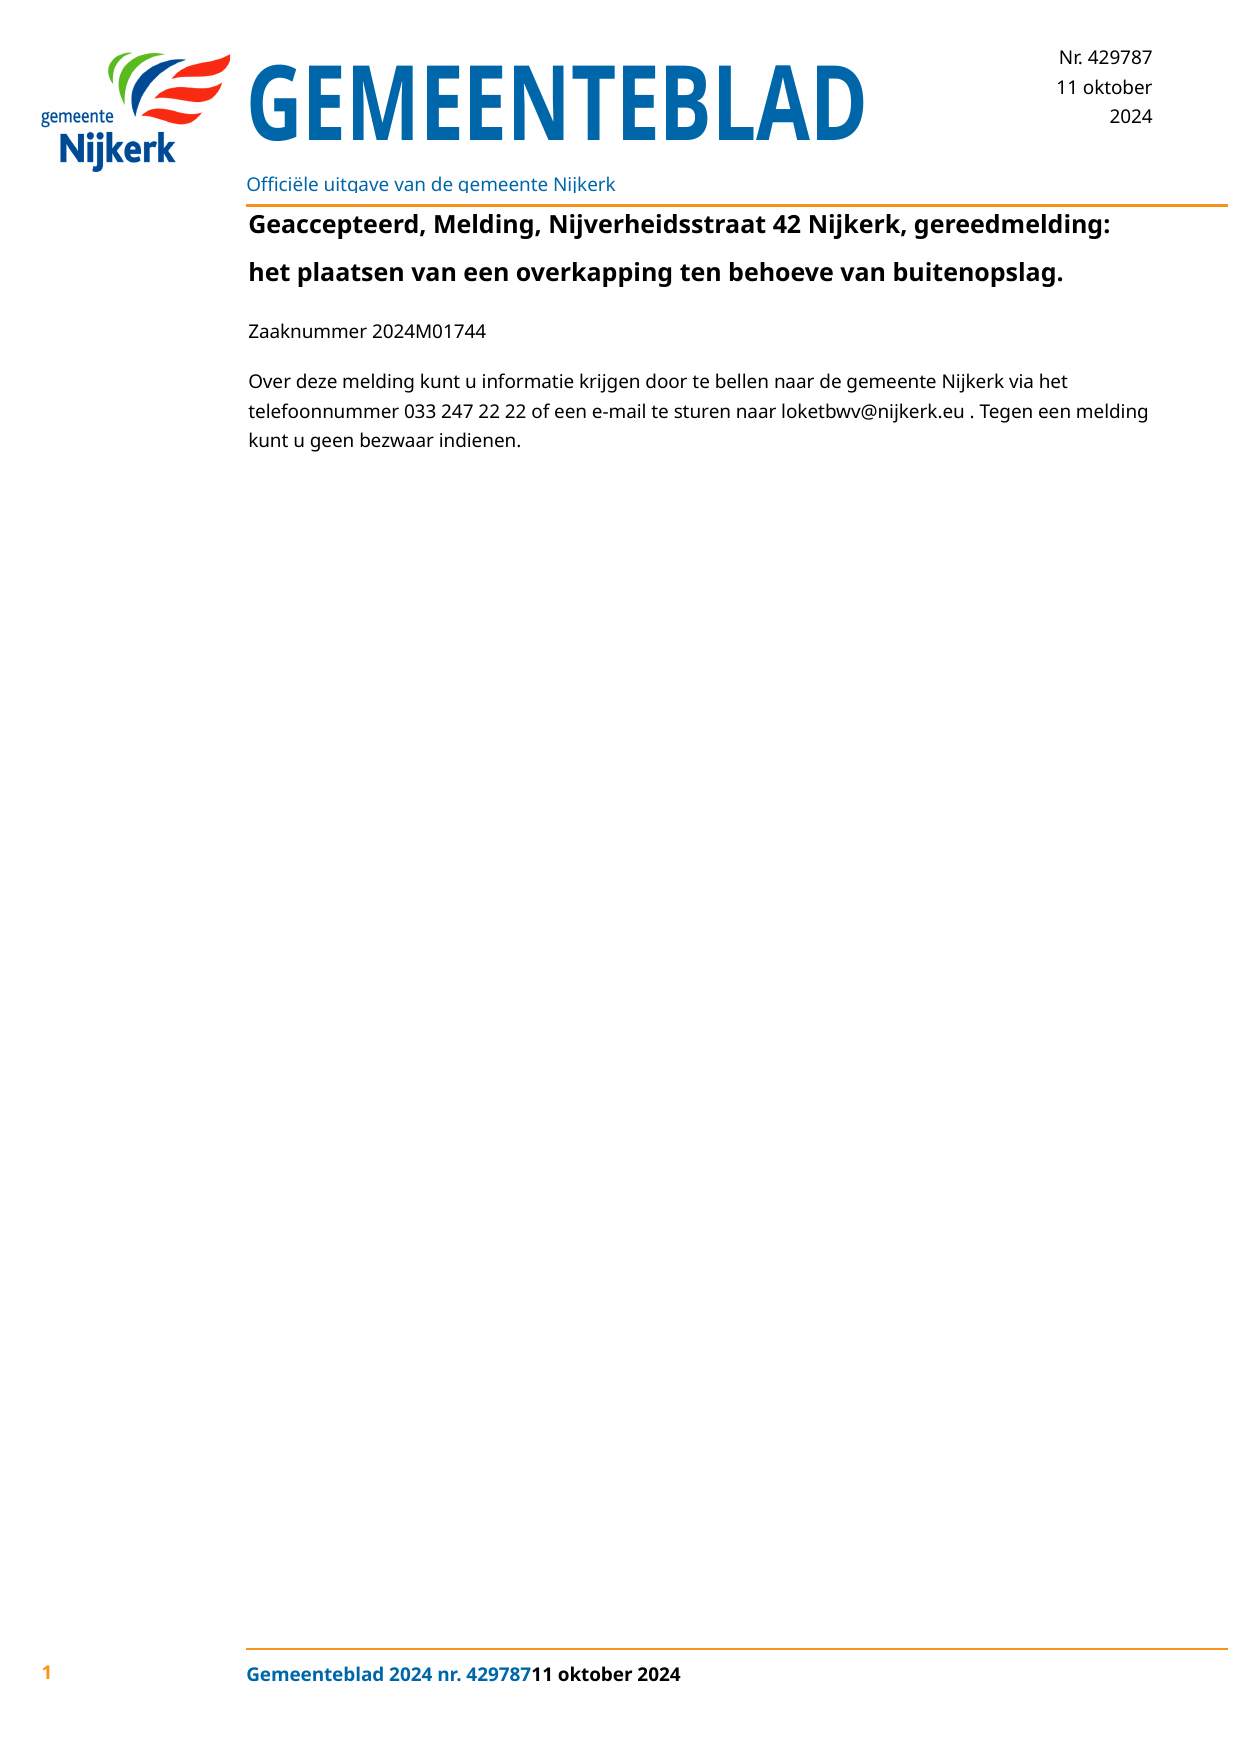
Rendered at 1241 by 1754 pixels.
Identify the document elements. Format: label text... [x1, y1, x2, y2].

picture [41, 47, 231, 172]
text Geaccepteerd, Melding, Nijverheidsstraat 42 Nijkerk, gereedmelding: het plaatsen van een overkapping ten behoeve van buitenopslag. [248, 207, 1152, 288]
text Over deze melding kunt u informatie krijgen door te bellen naar de gemeente Nijkerk via het telefoonnummer 033 247 22 22 of een e-mail te sturen naar loketbwv@nijkerk.eu . Tegen een melding kunt u geen bezwaar indienen. [248, 368, 1152, 453]
text Zaaknummer 2024M01744 [248, 318, 1152, 344]
